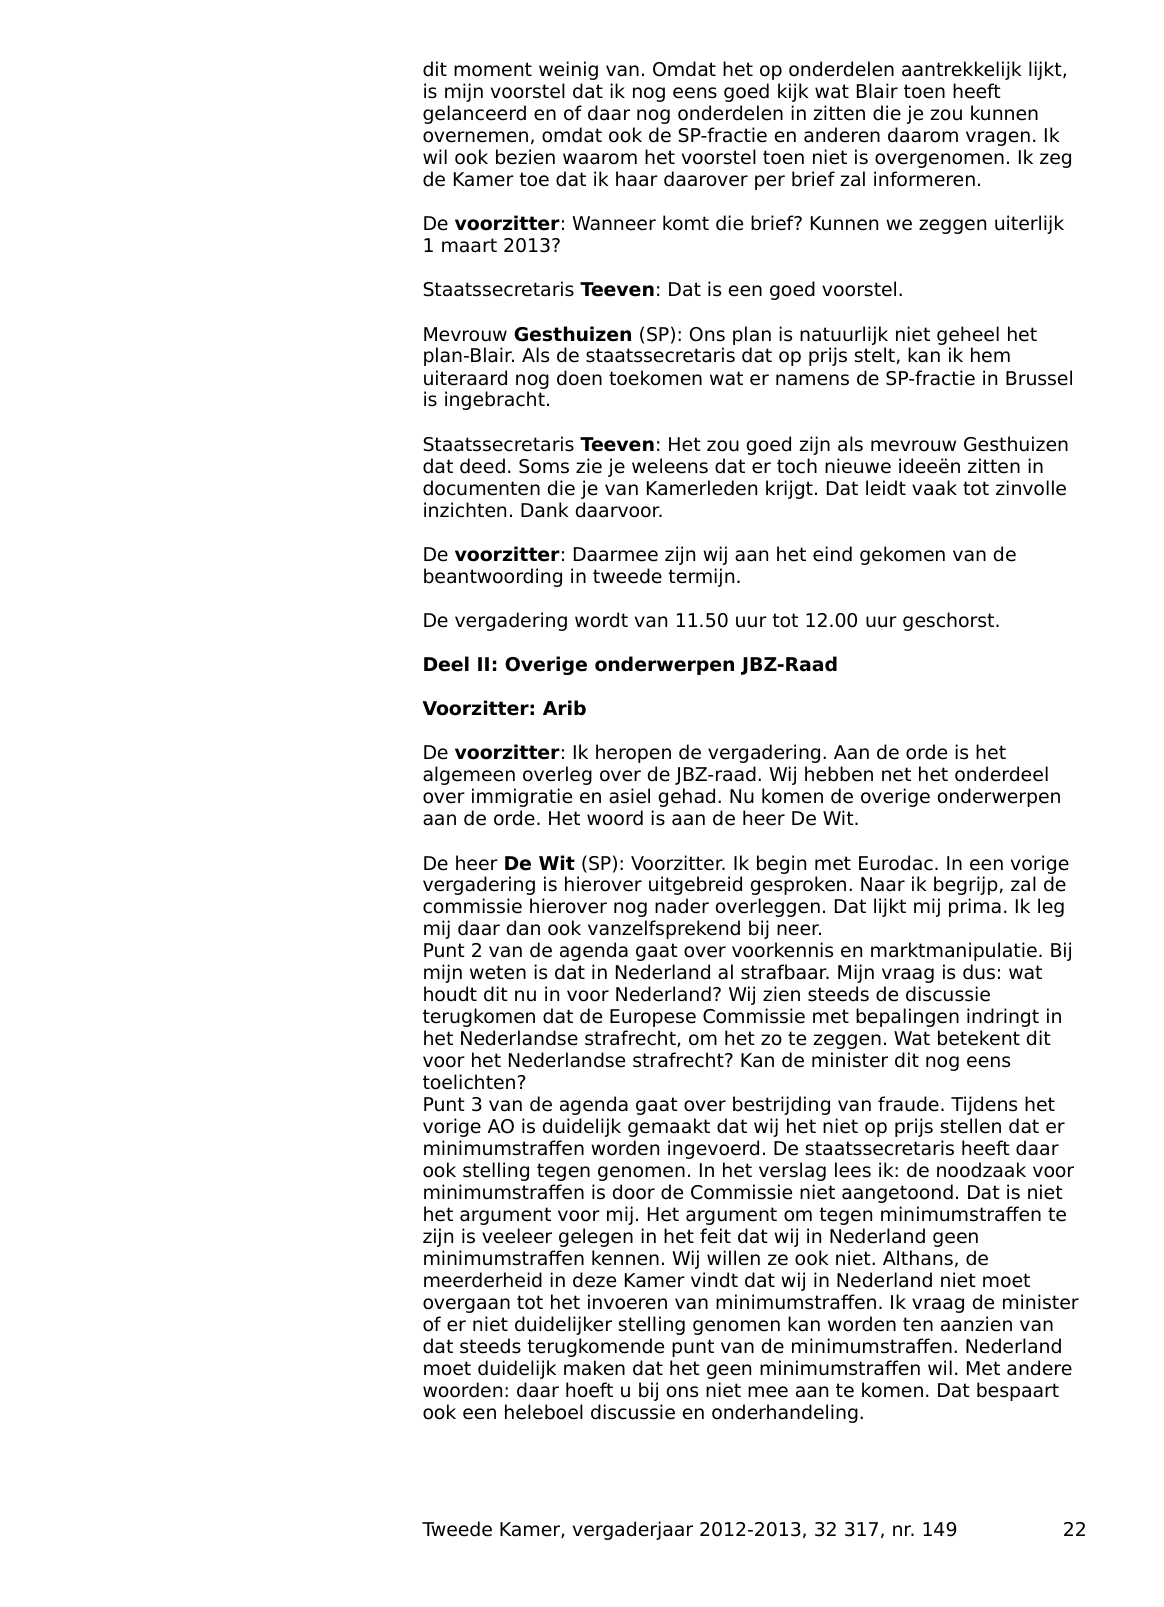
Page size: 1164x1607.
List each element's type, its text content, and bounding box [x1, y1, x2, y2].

text De voorzitter: Ik heropen de vergadering. Aan de orde is het algemeen overleg over de JBZ-raad. Wij hebben net het onderdeel over immigratie en asiel gehad. Nu komen de overige onderwerpen aan de orde. Het woord is aan de heer De Wit. [422, 742, 1087, 830]
text dit moment weinig van. Omdat het op onderdelen aantrekkelijk lijkt, is mijn voorstel dat ik nog eens goed kijk wat Blair toen heeft gelanceerd en of daar nog onderdelen in zitten die je zou kunnen overnemen, omdat ook de SP-fractie en anderen daarom vragen. Ik wil ook bezien waarom het voorstel toen niet is overgenomen. Ik zeg de Kamer toe dat ik haar daarover per brief zal informeren. [422, 59, 1087, 191]
text De voorzitter: Daarmee zijn wij aan het eind gekomen van de beantwoording in tweede termijn. [422, 544, 1087, 588]
text De vergadering wordt van 11.50 uur tot 12.00 uur geschorst. [422, 610, 1087, 632]
text De heer De Wit (SP): Voorzitter. Ik begin met Eurodac. In een vorige vergadering is hierover uitgebreid gesproken. Naar ik begrijp, zal de commissie hierover nog nader overleggen. Dat lijkt mij prima. Ik leg mij daar dan ook vanzelfsprekend bij neer. [422, 852, 1087, 940]
text Punt 3 van de agenda gaat over bestrijding van fraude. Tijdens het vorige AO is duidelijk gemaakt dat wij het niet op prijs stellen dat er minimumstraffen worden ingevoerd. De staatssecretaris heeft daar ook stelling tegen genomen. In het verslag lees ik: de noodzaak voor minimumstraffen is door de Commissie niet aangetoond. Dat is niet het argument voor mij. Het argument om tegen minimumstraffen te zijn is veeleer gelegen in het feit dat wij in Nederland geen minimumstraffen kennen. Wij willen ze ook niet. Althans, de meerderheid in deze Kamer vindt dat wij in Nederland niet moet overgaan tot het invoeren van minimumstraffen. Ik vraag de minister of er niet duidelijker stelling genomen kan worden ten aanzien van dat steeds terugkomende punt van de minimumstraffen. Nederland moet duidelijk maken dat het geen minimumstraffen wil. Met andere woorden: daar hoeft u bij ons niet mee aan te komen. Dat bespaart ook een heleboel discussie en onderhandeling. [422, 1094, 1087, 1424]
text Staatssecretaris Teeven: Dat is een goed voorstel. [422, 279, 1087, 301]
text De voorzitter: Wanneer komt die brief? Kunnen we zeggen uiterlijk 1 maart 2013? [422, 213, 1087, 257]
text Staatssecretaris Teeven: Het zou goed zijn als mevrouw Gesthuizen dat deed. Soms zie je weleens dat er toch nieuwe ideeën zitten in documenten die je van Kamerleden krijgt. Dat leidt vaak tot zinvolle inzichten. Dank daarvoor. [422, 433, 1087, 521]
text Punt 2 van de agenda gaat over voorkennis en marktmanipulatie. Bij mijn weten is dat in Nederland al strafbaar. Mijn vraag is dus: wat houdt dit nu in voor Nederland? Wij zien steeds de discussie terugkomen dat de Europese Commissie met bepalingen indringt in het Nederlandse strafrecht, om het zo te zeggen. Wat betekent dit voor het Nederlandse strafrecht? Kan de minister dit nog eens toelichten? [422, 940, 1087, 1094]
subtitle Voorzitter: Arib [422, 698, 1087, 720]
text Mevrouw Gesthuizen (SP): Ons plan is natuurlijk niet geheel het plan-Blair. Als de staatssecretaris dat op prijs stelt, kan ik hem uiteraard nog doen toekomen wat er namens de SP-fractie in Brussel is ingebracht. [422, 323, 1087, 411]
subtitle Deel II: Overige onderwerpen JBZ-Raad [422, 654, 1087, 676]
